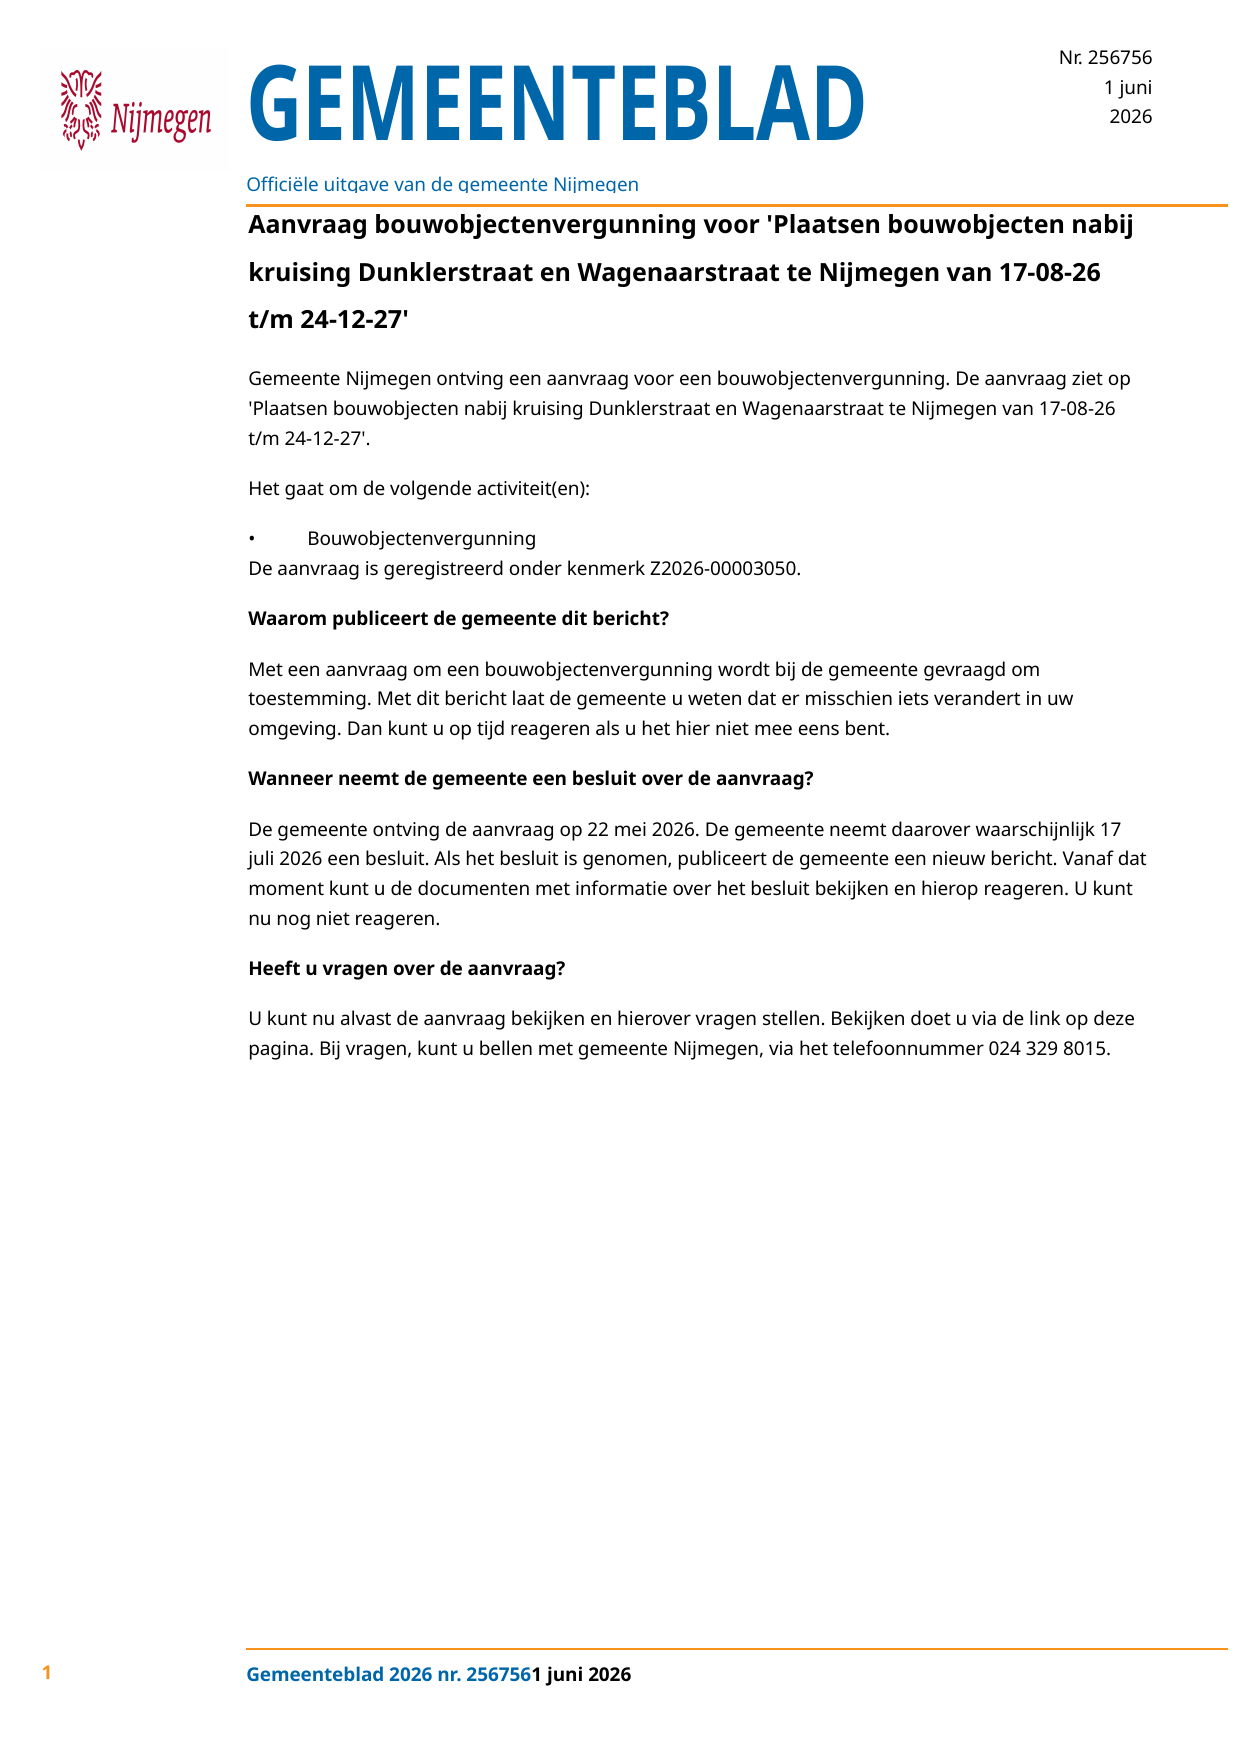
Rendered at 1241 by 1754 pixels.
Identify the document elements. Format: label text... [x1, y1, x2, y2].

text Aanvraag bouwobjectenvergunning voor 'Plaatsen bouwobjecten nabij kruising Dunklerstraat en Wagenaarstraat te Nijmegen van 17-08-26 t/m 24-12-27' [248, 207, 1152, 336]
text Gemeente Nijmegen ontving een aanvraag voor een bouwobjectenvergunning. De aanvraag ziet op 'Plaatsen bouwobjecten nabij kruising Dunklerstraat en Wagenaarstraat te Nijmegen van 17-08-26 t/m 24-12-27'. [248, 366, 1152, 450]
picture [41, 47, 231, 172]
text Wanneer neemt de gemeente een besluit over de aanvraag? [248, 766, 1152, 791]
text U kunt nu alvast de aanvraag bekijken en hierover vragen stellen. Bekijken doet u via de link op deze pagina. Bij vragen, kunt u bellen met gemeente Nijmegen, via het telefoonnummer 024 329 8015. [248, 1006, 1152, 1061]
text Met een aanvraag om een bouwobjectenvergunning wordt bij de gemeente gevraagd om toestemming. Met dit bericht laat de gemeente u weten dat er misschien iets verandert in uw omgeving. Dan kunt u op tijd reageren als u het hier niet mee eens bent. [248, 656, 1152, 741]
text Waarom publiceert de gemeente dit bericht? [248, 606, 1152, 631]
text De gemeente ontving de aanvraag op 22 mei 2026. De gemeente neemt daarover waarschijnlijk 17 juli 2026 een besluit. Als het besluit is genomen, publiceert de gemeente een nieuw bericht. Vanaf dat moment kunt u de documenten met informatie over het besluit bekijken en hierop reageren. U kunt nu nog niet reageren. [248, 816, 1152, 930]
text Het gaat om de volgende activiteit(en): [248, 475, 1152, 501]
list Bouwobjectenvergunning [248, 526, 1152, 551]
text De aanvraag is geregistreerd onder kenmerk Z2026-00003050. [248, 555, 1152, 581]
text Heeft u vragen over de aanvraag? [248, 955, 1152, 981]
